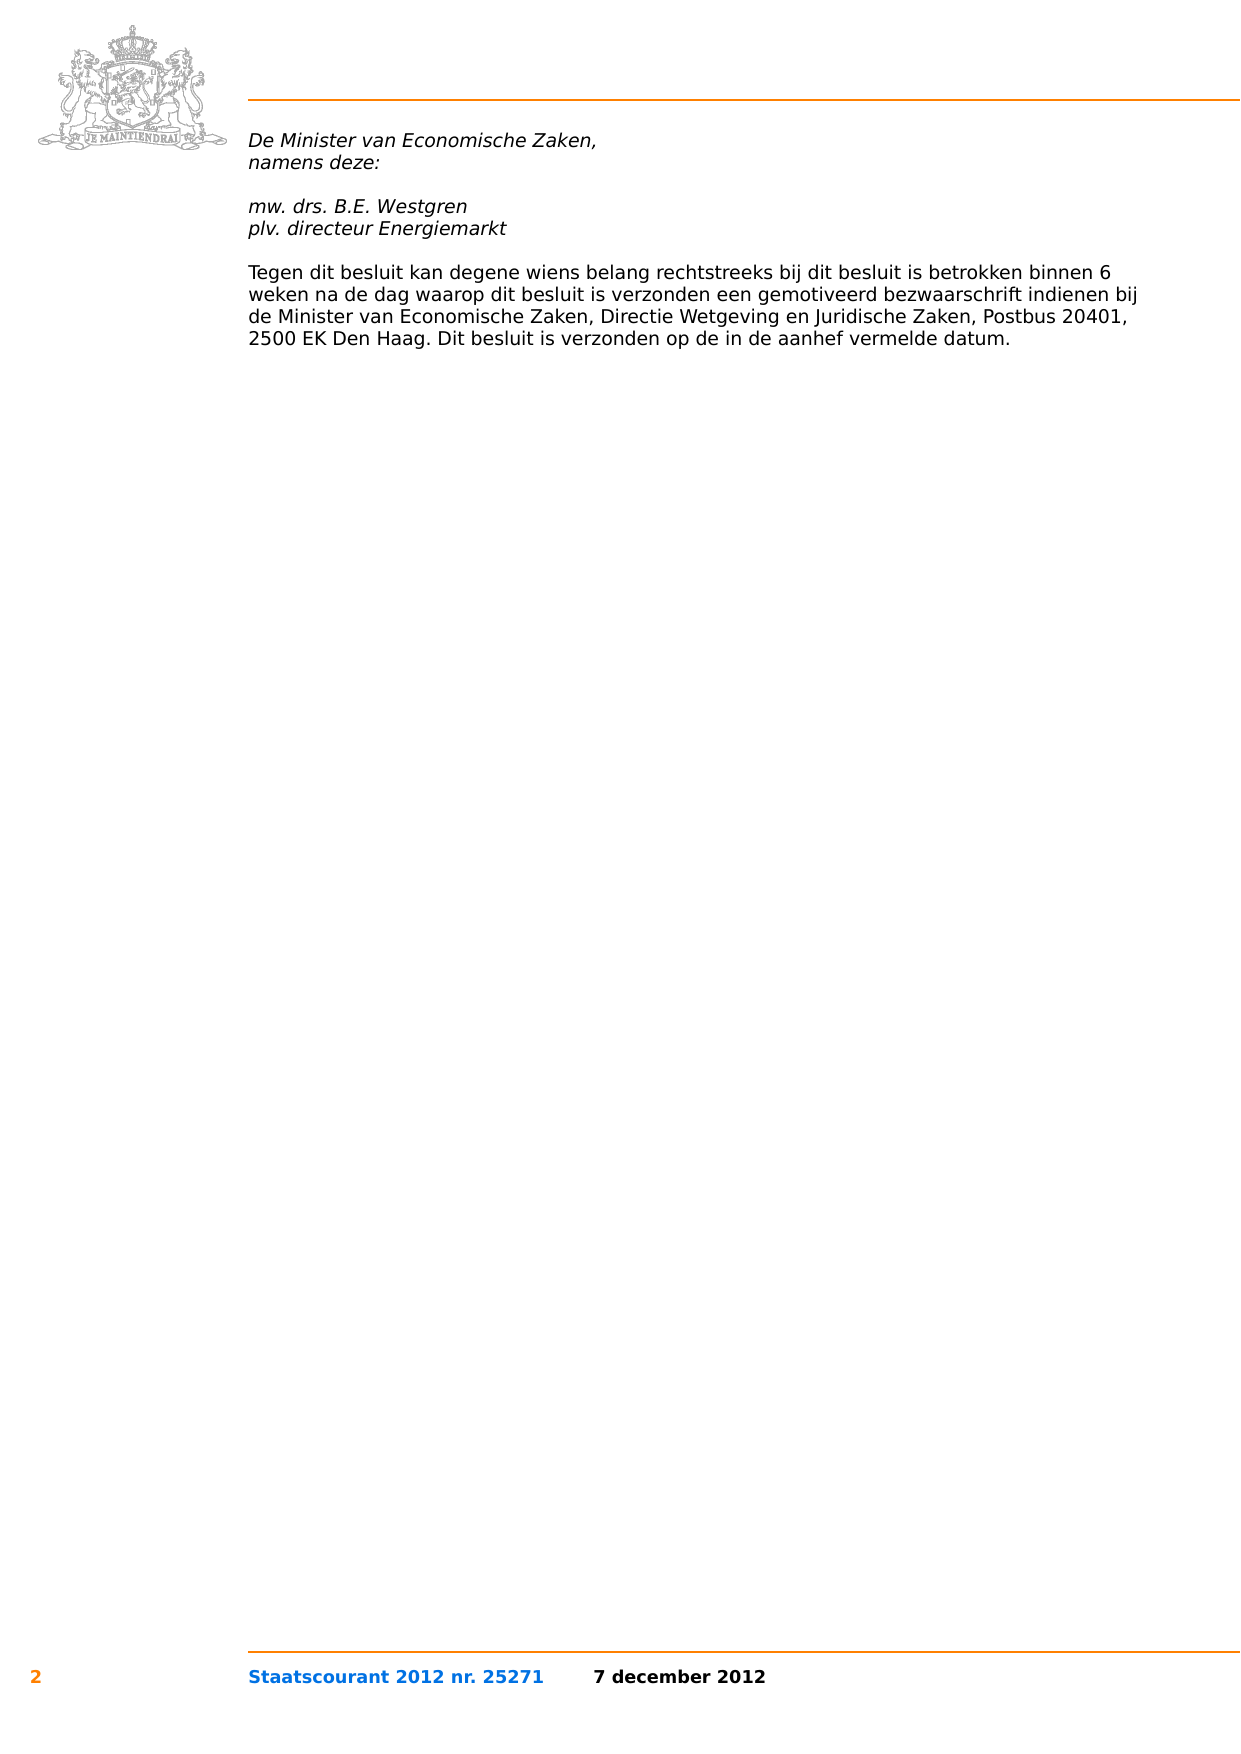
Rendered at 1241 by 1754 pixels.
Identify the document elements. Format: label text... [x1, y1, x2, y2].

text De Minister van Economische Zaken, namens deze: mw. drs. B.E. Westgren plv. directeur Energiemarkt [248, 130, 1163, 240]
picture [38, 25, 227, 150]
text Tegen dit besluit kan degene wiens belang rechtstreeks bij dit besluit is betrokken binnen 6 weken na de dag waarop dit besluit is verzonden een gemotiveerd bezwaarschrift indienen bij de Minister van Economische Zaken, Directie Wetgeving en Juridische Zaken, Postbus 20401, 2500 EK Den Haag. Dit besluit is verzonden op de in de aanhef vermelde datum. [248, 262, 1163, 349]
